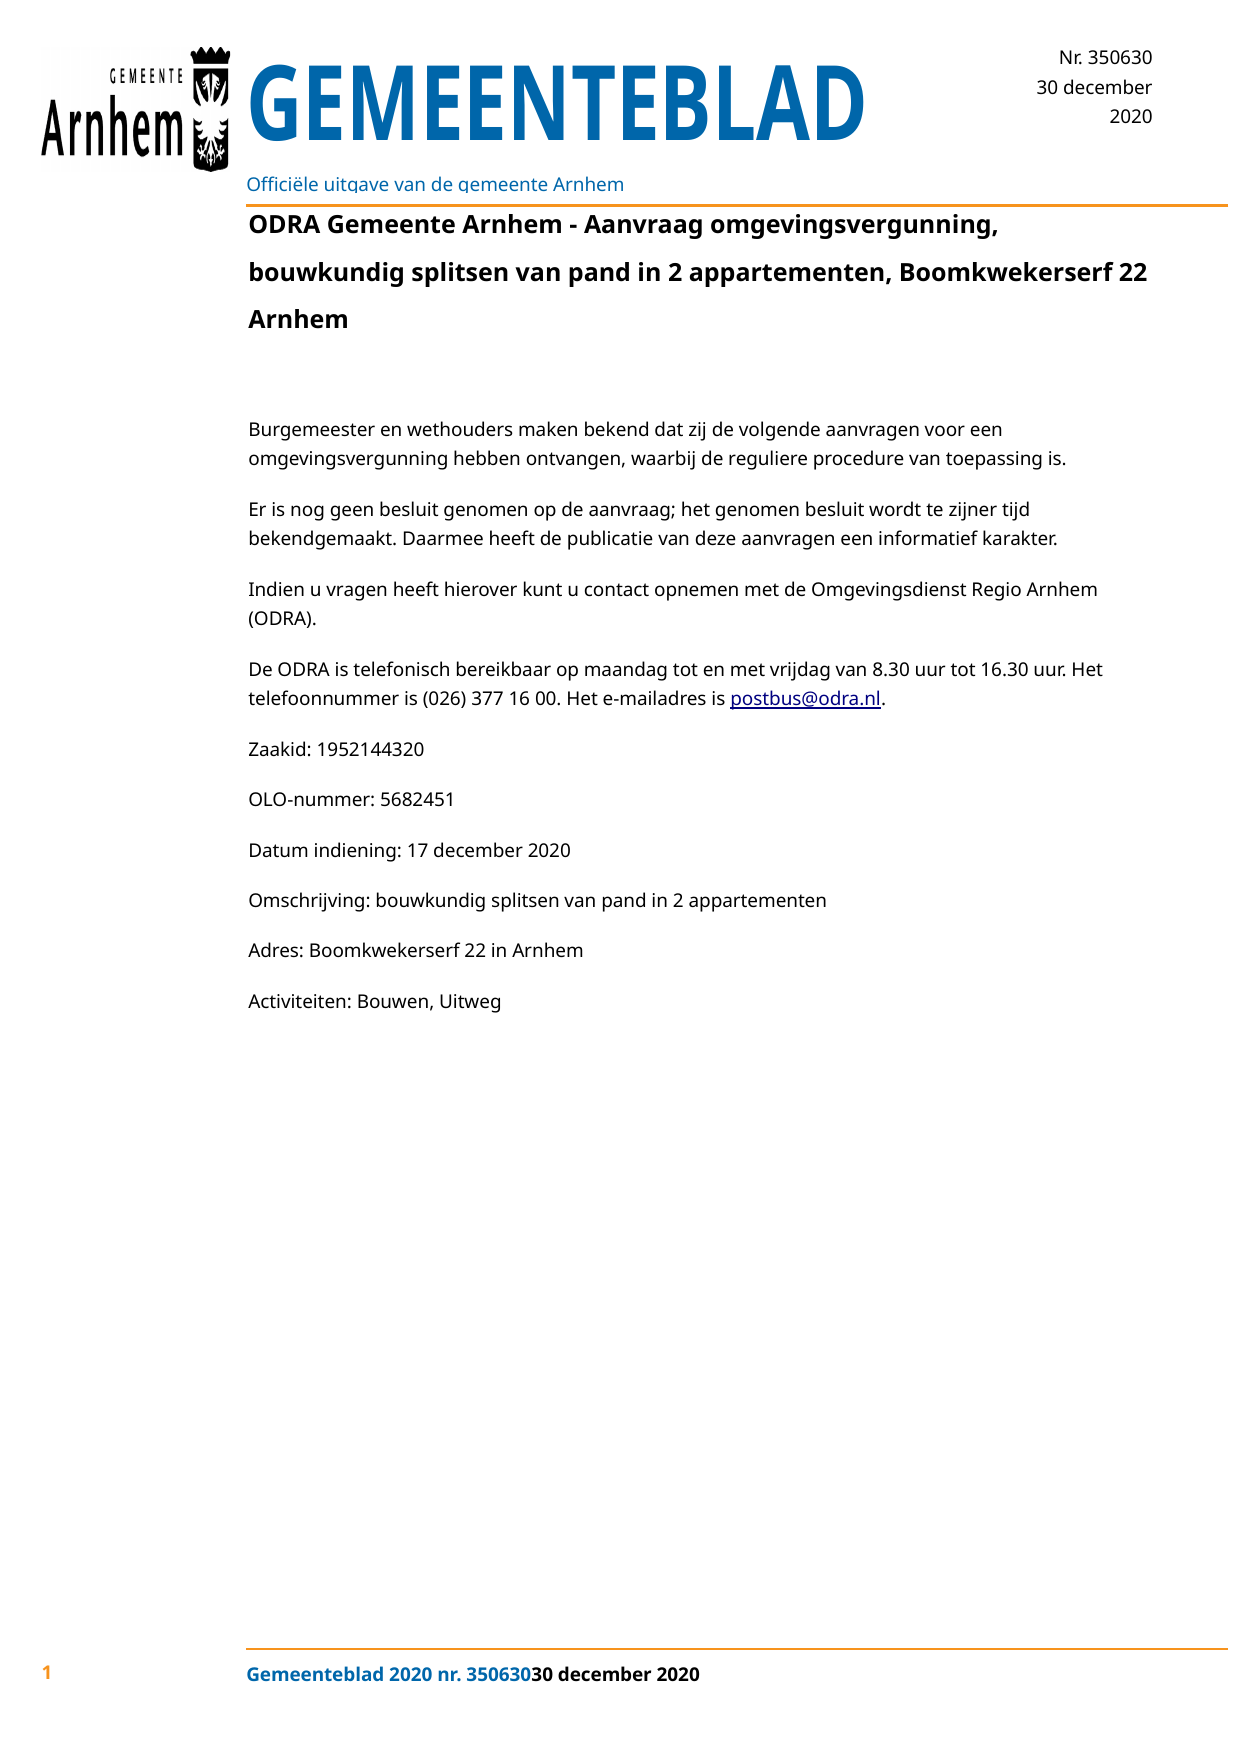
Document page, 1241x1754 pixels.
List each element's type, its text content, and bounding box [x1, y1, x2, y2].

text Activiteiten: Bouwen, Uitweg [248, 988, 1152, 1014]
text OLO-nummer: 5682451 [248, 786, 1152, 812]
text Indien u vragen heeft hierover kunt u contact opnemen met de Omgevingsdienst Regio Arnhem (ODRA). [248, 576, 1152, 631]
text Zaakid: 1952144320 [248, 736, 1152, 762]
text ODRA Gemeente Arnhem - Aanvraag omgevingsvergunning, bouwkundig splitsen van pand in 2 appartementen, Boomkwekerserf 22 Arnhem [248, 207, 1152, 336]
text Datum indiening: 17 december 2020 [248, 837, 1152, 862]
text Adres: Boomkwekerserf 22 in Arnhem [248, 938, 1152, 963]
text Burgemeester en wethouders maken bekend dat zij de volgende aanvragen voor een omgevingsvergunning hebben ontvangen, waarbij de reguliere procedure van toepassing is. [248, 416, 1152, 471]
picture [41, 47, 231, 172]
text Er is nog geen besluit genomen op de aanvraag; het genomen besluit wordt te zijner tijd bekendgemaakt. Daarmee heeft de publicatie van deze aanvragen een informatief karakter. [248, 496, 1152, 551]
text De ODRA is telefonisch bereikbaar op maandag tot en met vrijdag van 8.30 uur tot 16.30 uur. Het telefoonnummer is (026) 377 16 00. Het e-mailadres is postbus@odra.nl. [248, 656, 1152, 711]
text Omschrijving: bouwkundig splitsen van pand in 2 appartementen [248, 887, 1152, 913]
